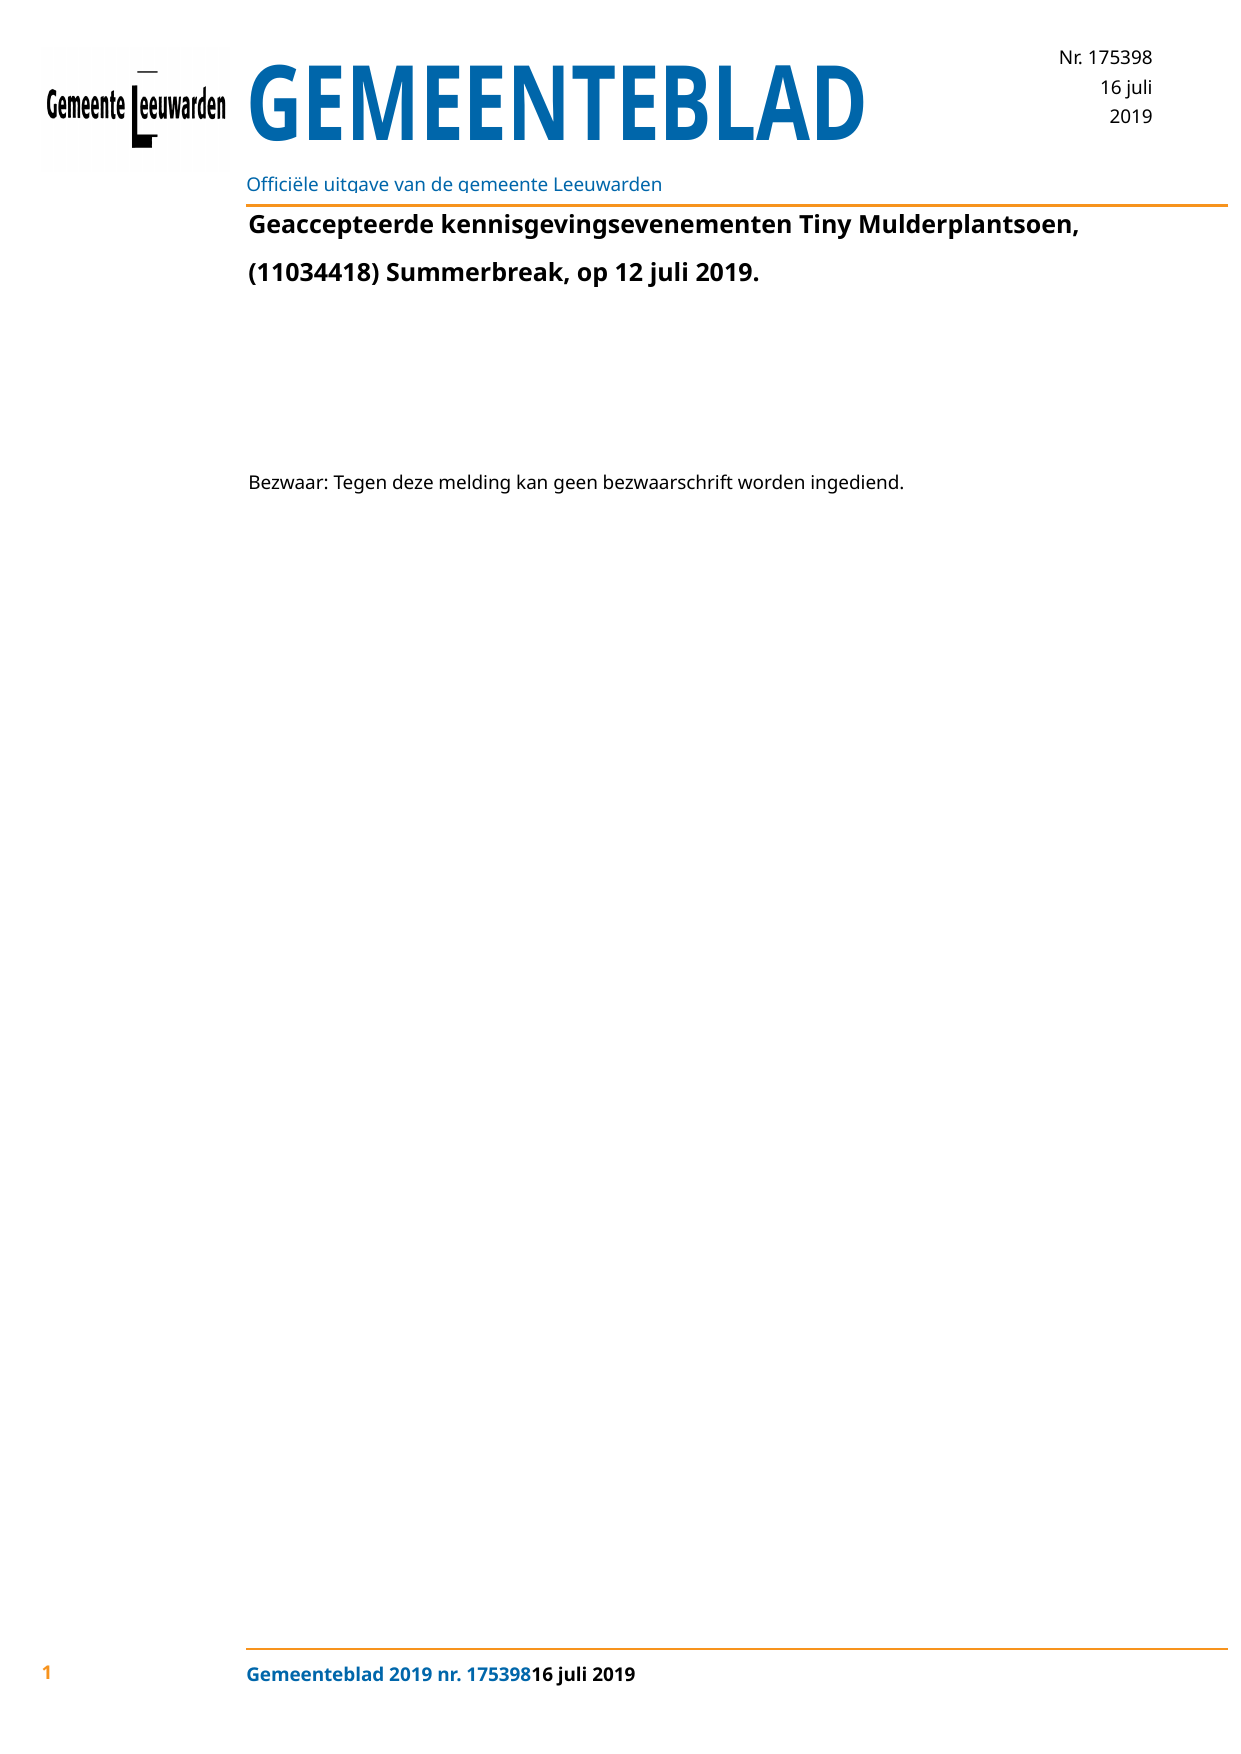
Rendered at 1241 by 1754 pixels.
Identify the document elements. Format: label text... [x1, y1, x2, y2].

text Geaccepteerde kennisgevingsevenementen Tiny Mulderplantsoen, (11034418) Summerbreak, op 12 juli 2019. [248, 207, 1152, 288]
picture [41, 47, 231, 172]
text Bezwaar: Tegen deze melding kan geen bezwaarschrift worden ingediend. [248, 469, 1152, 495]
